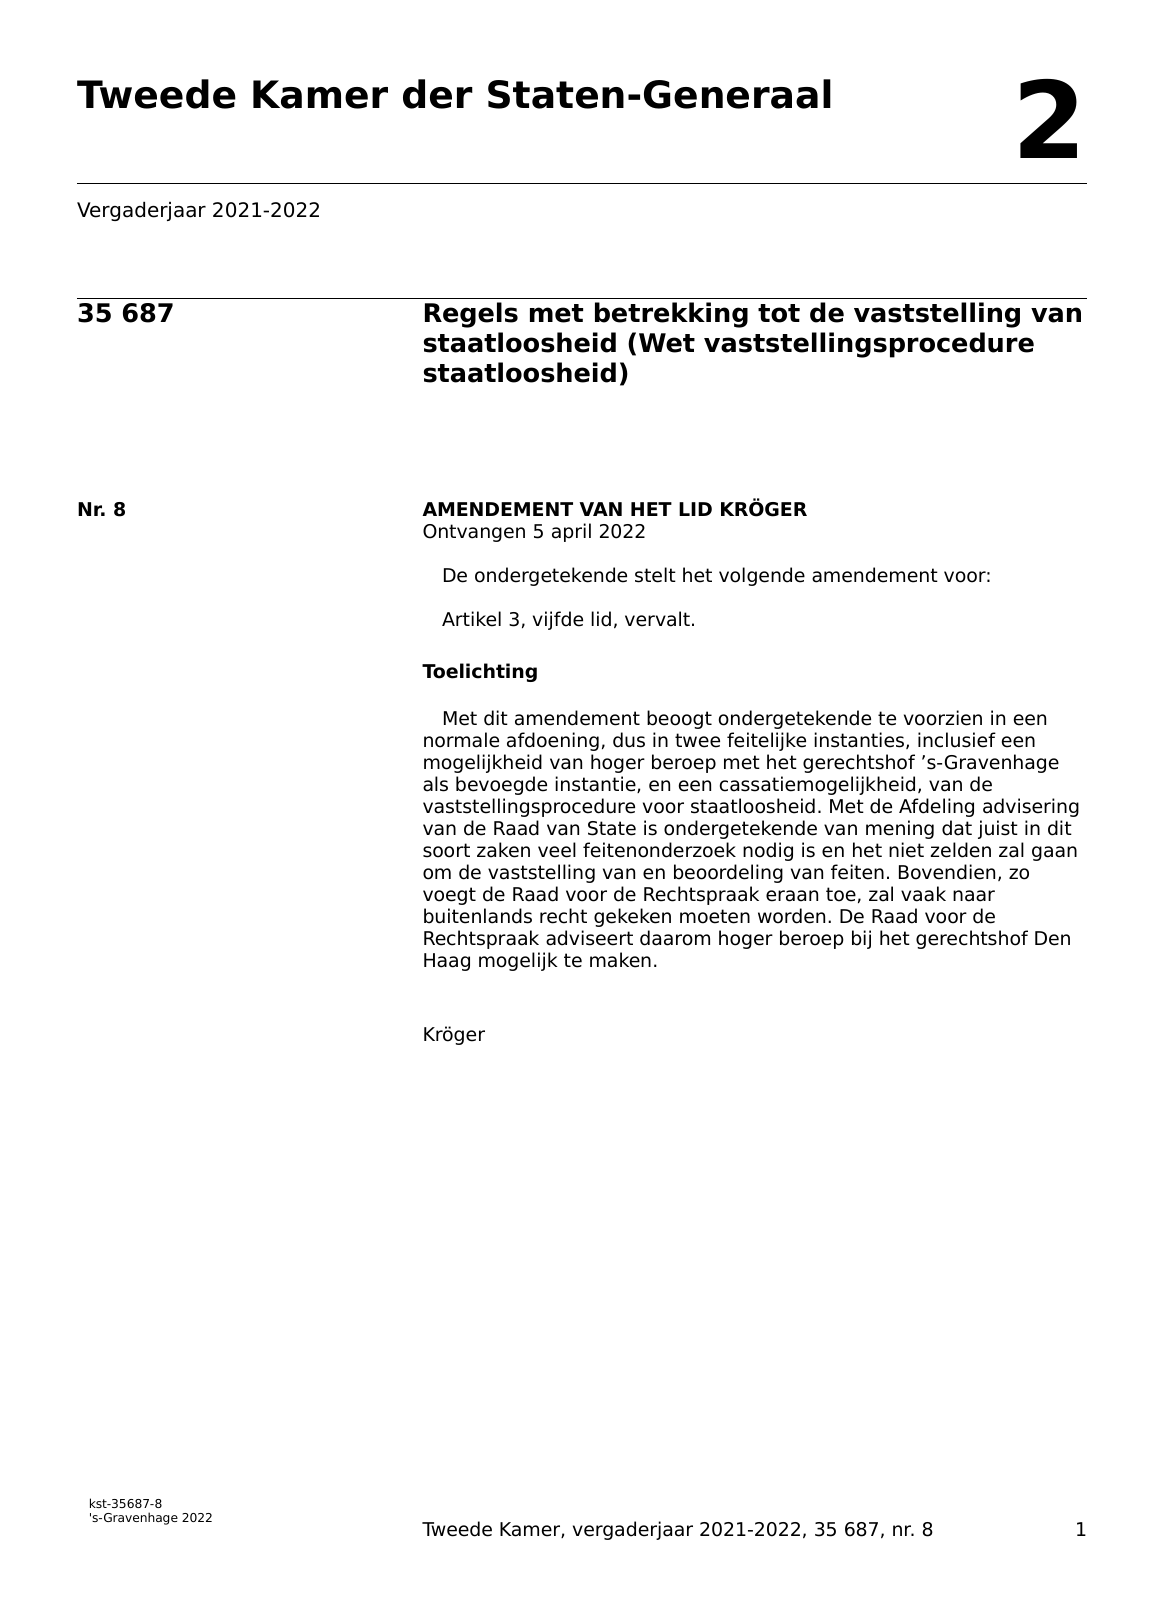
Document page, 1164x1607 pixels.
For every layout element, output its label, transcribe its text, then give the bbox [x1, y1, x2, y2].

text kst-35687-8 [88, 1497, 323, 1511]
table_cell Vergaderjaar 2021-2022 [77, 184, 1087, 298]
text Artikel 3, vijfde lid, vervalt. [422, 609, 1087, 631]
text 's-Gravenhage 2022 [88, 1511, 323, 1525]
text Ontvangen 5 april 2022 [422, 521, 1087, 543]
subtitle Toelichting [422, 661, 1087, 683]
table_header Tweede Kamer der Staten-Generaal [77, 59, 886, 183]
subtitle 35 687 Regels met betrekking tot de vaststelling van staatloosheid (Wet vaststellingsprocedure staatloosheid) [77, 299, 1087, 388]
text Kröger [422, 1002, 1087, 1046]
text Met dit amendement beoogt ondergetekende te voorzien in een normale afdoening, dus in twee feitelijke instanties, inclusief een mogelijkheid van hoger beroep met het gerechtshof ’s-Gravenhage als bevoegde instantie, en een cassatiemogelijkheid, van de vaststellingsprocedure voor staatloosheid. Met de Afdeling advisering van de Raad van State is ondergetekende van mening dat juist in dit soort zaken veel feitenonderzoek nodig is en het niet zelden zal gaan om de vaststelling van en beoordeling van feiten. Bovendien, zo voegt de Raad voor de Rechtspraak eraan toe, zal vaak naar buitenlands recht gekeken moeten worden. De Raad voor de Rechtspraak adviseert daarom hoger beroep bij het gerechtshof Den Haag mogelijk te maken. [422, 708, 1087, 972]
text De ondergetekende stelt het volgende amendement voor: [422, 565, 1087, 587]
table_header 2 [886, 59, 1087, 183]
subtitle Nr. 8 AMENDEMENT VAN HET LID KRÖGER [77, 499, 1087, 521]
